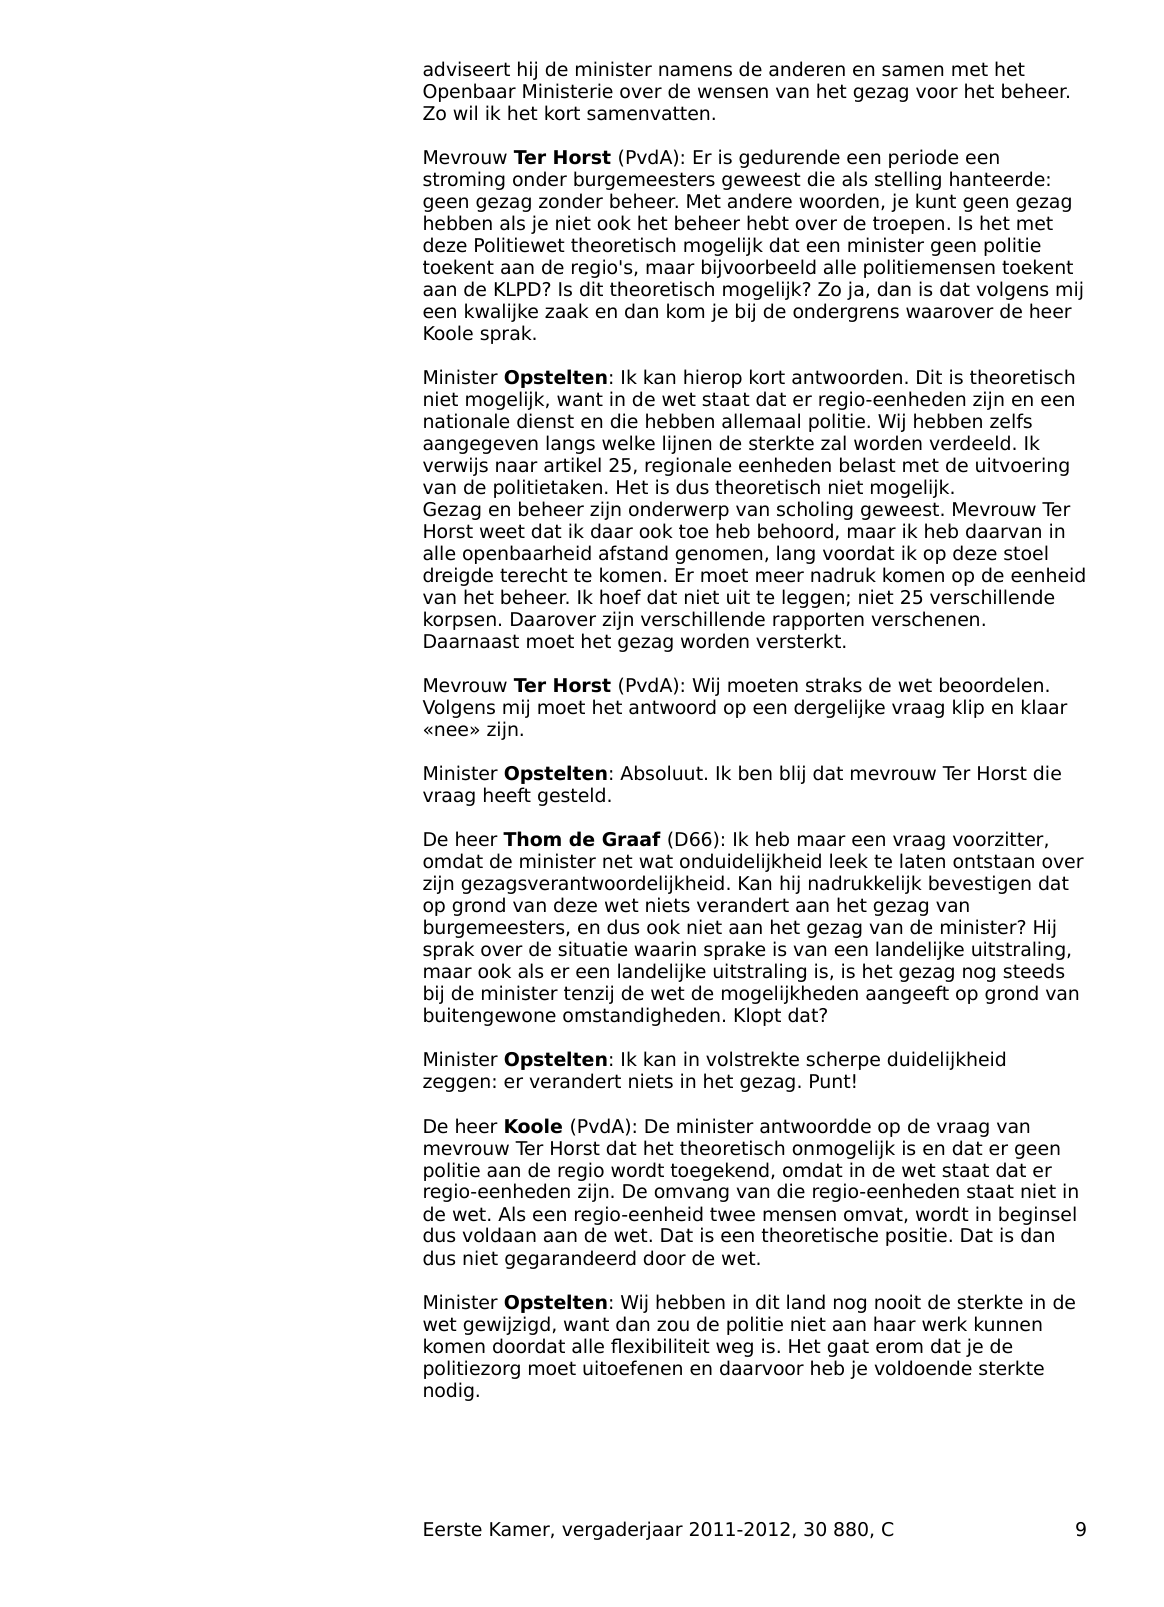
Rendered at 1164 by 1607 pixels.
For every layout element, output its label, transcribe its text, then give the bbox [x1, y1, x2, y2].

text Minister Opstelten: Absoluut. Ik ben blij dat mevrouw Ter Horst die vraag heeft gesteld. [422, 763, 1087, 807]
text Mevrouw Ter Horst (PvdA): Wij moeten straks de wet beoordelen. Volgens mij moet het antwoord op een dergelijke vraag klip en klaar «nee» zijn. [422, 675, 1087, 741]
text Minister Opstelten: Ik kan hierop kort antwoorden. Dit is theoretisch niet mogelijk, want in de wet staat dat er regio-eenheden zijn en een nationale dienst en die hebben allemaal politie. Wij hebben zelfs aangegeven langs welke lijnen de sterkte zal worden verdeeld. Ik verwijs naar artikel 25, regionale eenheden belast met de uitvoering van de politietaken. Het is dus theoretisch niet mogelijk. [422, 367, 1087, 499]
text Minister Opstelten: Wij hebben in dit land nog nooit de sterkte in de wet gewijzigd, want dan zou de politie niet aan haar werk kunnen komen doordat alle flexibiliteit weg is. Het gaat erom dat je de politiezorg moet uitoefenen en daarvoor heb je voldoende sterkte nodig. [422, 1292, 1087, 1401]
text De heer Koole (PvdA): De minister antwoordde op de vraag van mevrouw Ter Horst dat het theoretisch onmogelijk is en dat er geen politie aan de regio wordt toegekend, omdat in de wet staat dat er regio-eenheden zijn. De omvang van die regio-eenheden staat niet in de wet. Als een regio-eenheid twee mensen omvat, wordt in beginsel dus voldaan aan de wet. Dat is een theoretische positie. Dat is dan dus niet gegarandeerd door de wet. [422, 1116, 1087, 1269]
text Gezag en beheer zijn onderwerp van scholing geweest. Mevrouw Ter Horst weet dat ik daar ook toe heb behoord, maar ik heb daarvan in alle openbaarheid afstand genomen, lang voordat ik op deze stoel dreigde terecht te komen. Er moet meer nadruk komen op de eenheid van het beheer. Ik hoef dat niet uit te leggen; niet 25 verschillende korpsen. Daarover zijn verschillende rapporten verschenen. Daarnaast moet het gezag worden versterkt. [422, 499, 1087, 653]
text adviseert hij de minister namens de anderen en samen met het Openbaar Ministerie over de wensen van het gezag voor het beheer. Zo wil ik het kort samenvatten. [422, 59, 1087, 125]
text Minister Opstelten: Ik kan in volstrekte scherpe duidelijkheid zeggen: er verandert niets in het gezag. Punt! [422, 1049, 1087, 1093]
text Mevrouw Ter Horst (PvdA): Er is gedurende een periode een stroming onder burgemeesters geweest die als stelling hanteerde: geen gezag zonder beheer. Met andere woorden, je kunt geen gezag hebben als je niet ook het beheer hebt over de troepen. Is het met deze Politiewet theoretisch mogelijk dat een minister geen politie toekent aan de regio's, maar bijvoorbeeld alle politiemensen toekent aan de KLPD? Is dit theoretisch mogelijk? Zo ja, dan is dat volgens mij een kwalijke zaak en dan kom je bij de ondergrens waarover de heer Koole sprak. [422, 147, 1087, 345]
text De heer Thom de Graaf (D66): Ik heb maar een vraag voorzitter, omdat de minister net wat onduidelijkheid leek te laten ontstaan over zijn gezagsverantwoordelijkheid. Kan hij nadrukkelijk bevestigen dat op grond van deze wet niets verandert aan het gezag van burgemeesters, en dus ook niet aan het gezag van de minister? Hij sprak over de situatie waarin sprake is van een landelijke uitstraling, maar ook als er een landelijke uitstraling is, is het gezag nog steeds bij de minister tenzij de wet de mogelijkheden aangeeft op grond van buitengewone omstandigheden. Klopt dat? [422, 829, 1087, 1027]
